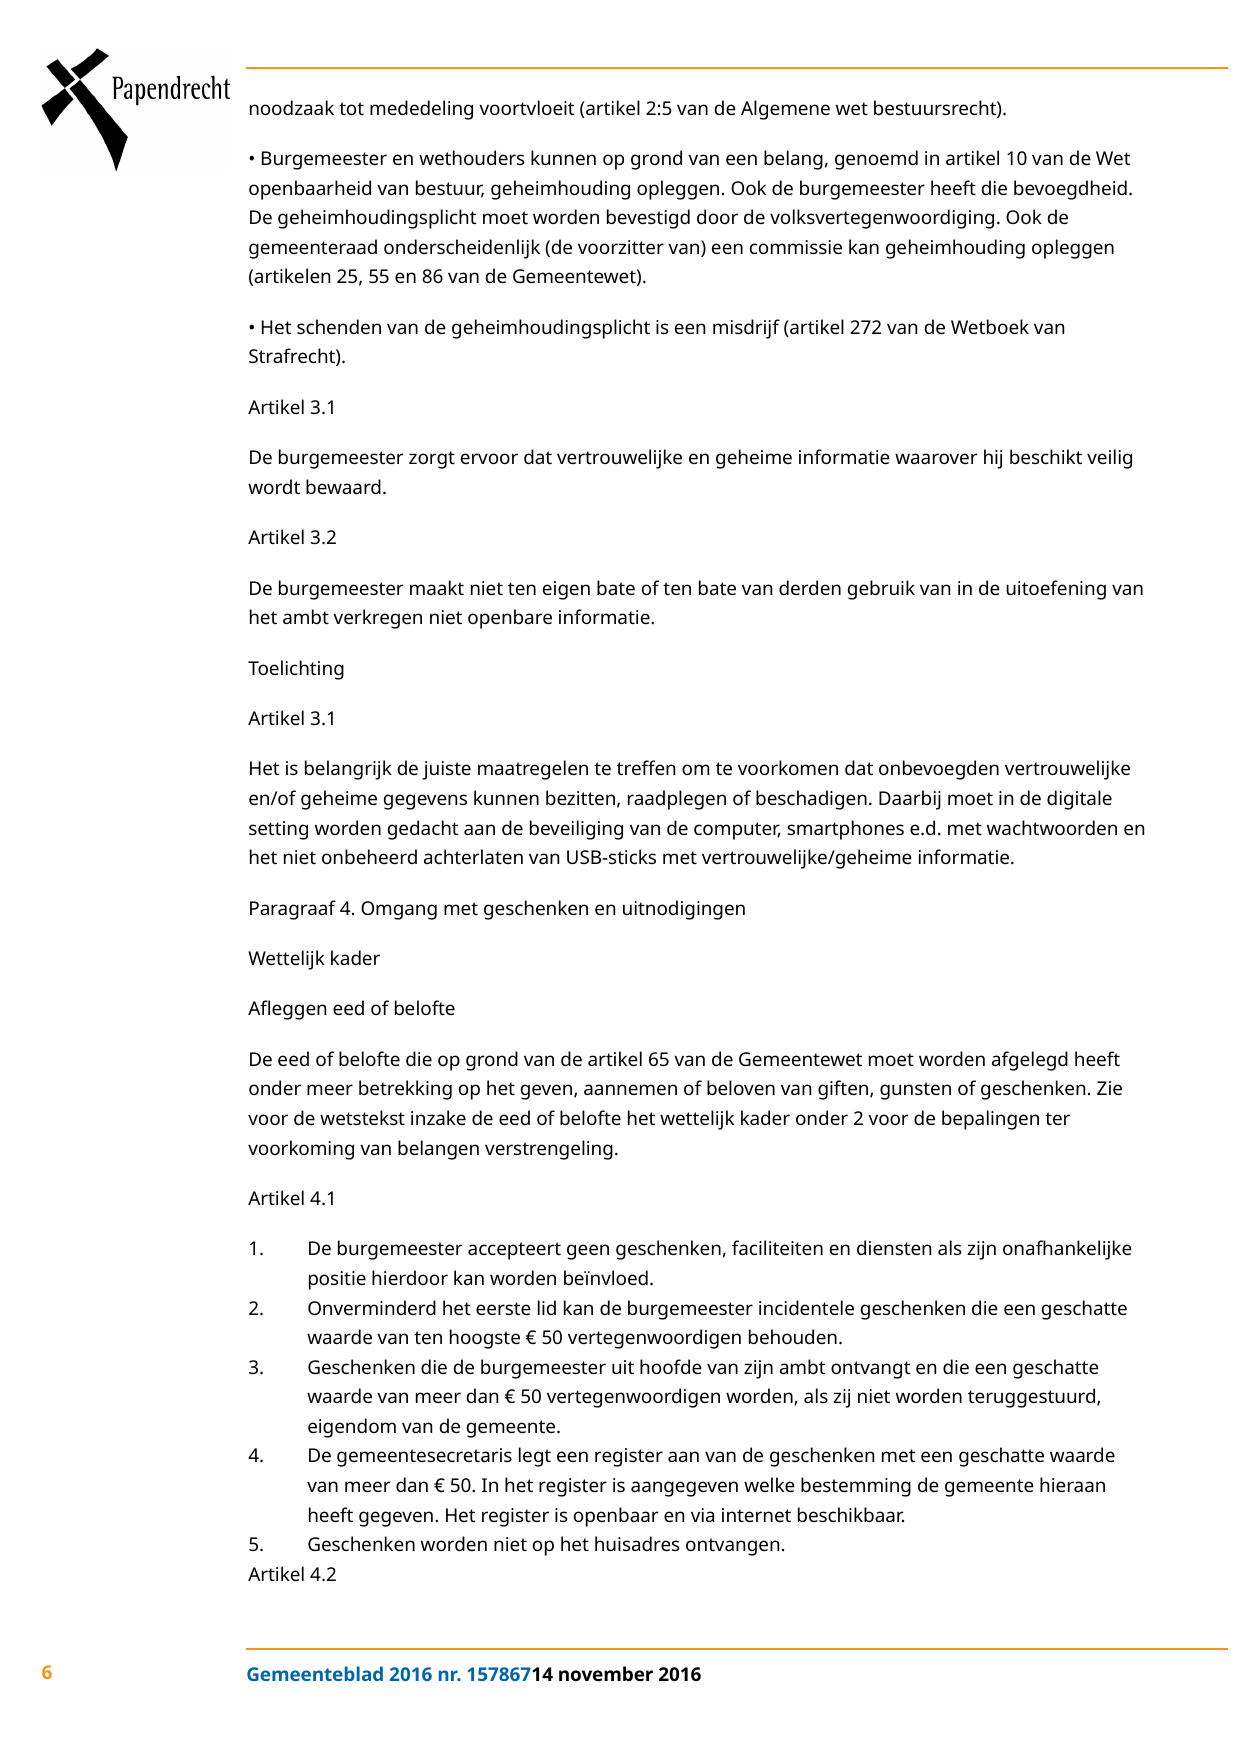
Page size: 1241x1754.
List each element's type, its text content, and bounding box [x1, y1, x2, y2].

text De burgemeester maakt niet ten eigen bate of ten bate van derden gebruik van in de uitoefening van het ambt verkregen niet openbare informatie. [248, 575, 1152, 630]
list Geschenken die de burgemeester uit hoofde van zijn ambt ontvangt en die een geschatte waarde van meer dan € 50 vertegenwoordigen worden, als zij niet worden teruggestuurd, eigendom van de gemeente. [248, 1354, 1152, 1439]
picture [41, 47, 231, 172]
text noodzaak tot mededeling voortvloeit (artikel 2:5 van de Algemene wet bestuursrecht). [248, 95, 1152, 121]
list De burgemeester accepteert geen geschenken, faciliteiten en diensten als zijn onafhankelijke positie hierdoor kan worden beïnvloed. [248, 1236, 1152, 1291]
text Artikel 3.1 [248, 394, 1152, 420]
text Artikel 4.1 [248, 1185, 1152, 1211]
text Paragraaf 4. Omgang met geschenken en uitnodigingen [248, 895, 1152, 921]
text Wettelijk kader [248, 945, 1152, 971]
list De gemeentesecretaris legt een register aan van de geschenken met een geschatte waarde van meer dan € 50. In het register is aangegeven welke bestemming de gemeente hieraan heeft gegeven. Het register is openbaar en via internet beschikbaar. [248, 1443, 1152, 1528]
text Afleggen eed of belofte [248, 996, 1152, 1021]
text Toelichting [248, 655, 1152, 681]
list Onverminderd het eerste lid kan de burgemeester incidentele geschenken die een geschatte waarde van ten hoogste € 50 vertegenwoordigen behouden. [248, 1295, 1152, 1350]
text Artikel 3.1 [248, 705, 1152, 731]
text Het is belangrijk de juiste maatregelen te treffen om te voorkomen dat onbevoegden vertrouwelijke en/of geheime gegevens kunnen bezitten, raadplegen of beschadigen. Daarbij moet in de digitale setting worden gedacht aan de beveiliging van de computer, smartphones e.d. met wachtwoorden en het niet onbeheerd achterlaten van USB-sticks met vertrouwelijke/geheime informatie. [248, 756, 1152, 870]
text • Burgemeester en wethouders kunnen op grond van een belang, genoemd in artikel 10 van de Wet openbaarheid van bestuur, geheimhouding opleggen. Ook de burgemeester heeft die bevoegdheid. De geheimhoudingsplicht moet worden bevestigd door de volksvertegenwoordiging. Ook de gemeenteraad onderscheidenlijk (de voorzitter van) een commissie kan geheimhouding opleggen (artikelen 25, 55 en 86 van de Gemeentewet). [248, 145, 1152, 289]
list Geschenken worden niet op het huisadres ontvangen. [248, 1531, 1152, 1557]
text Artikel 3.2 [248, 524, 1152, 550]
text Artikel 4.2 [248, 1561, 1152, 1587]
text • Het schenden van de geheimhoudingsplicht is een misdrijf (artikel 272 van de Wetboek van Strafrecht). [248, 314, 1152, 369]
text De eed of belofte die op grond van de artikel 65 van de Gemeentewet moet worden afgelegd heeft onder meer betrekking op het geven, aannemen of beloven van giften, gunsten of geschenken. Zie voor de wetstekst inzake de eed of belofte het wettelijk kader onder 2 voor de bepalingen ter voorkoming van belangen verstrengeling. [248, 1046, 1152, 1161]
text De burgemeester zorgt ervoor dat vertrouwelijke en geheime informatie waarover hij beschikt veilig wordt bewaard. [248, 444, 1152, 500]
